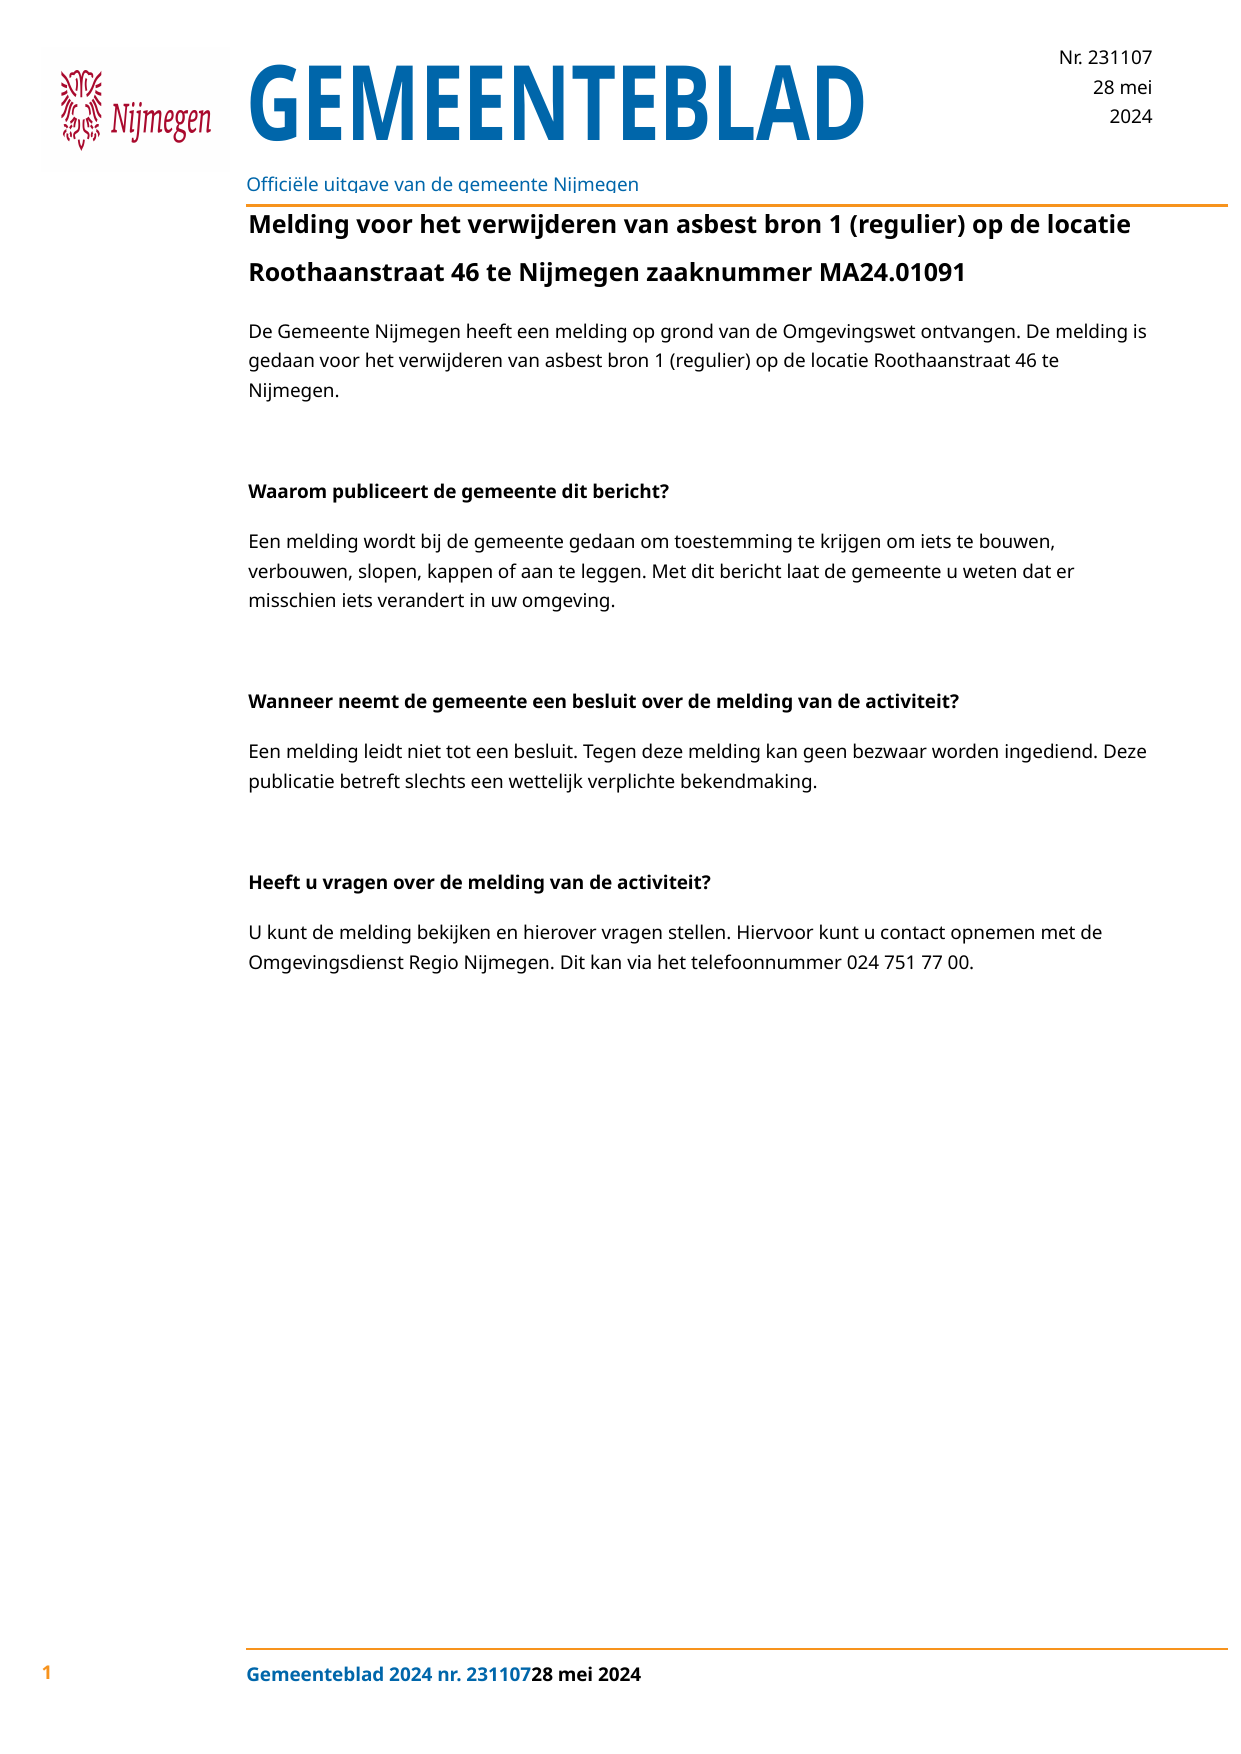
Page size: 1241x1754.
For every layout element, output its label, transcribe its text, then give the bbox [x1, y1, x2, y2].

text Wanneer neemt de gemeente een besluit over de melding van de activiteit? [248, 688, 1152, 714]
text Een melding wordt bij de gemeente gedaan om toestemming te krijgen om iets te bouwen, verbouwen, slopen, kappen of aan te leggen. Met dit bericht laat de gemeente u weten dat er misschien iets verandert in uw omgeving. [248, 528, 1152, 613]
text U kunt de melding bekijken en hierover vragen stellen. Hiervoor kunt u contact opnemen met de Omgevingsdienst Regio Nijmegen. Dit kan via het telefoonnummer 024 751 77 00. [248, 919, 1152, 975]
text De Gemeente Nijmegen heeft een melding op grond van de Omgevingswet ontvangen. De melding is gedaan voor het verwijderen van asbest bron 1 (regulier) op de locatie Roothaanstraat 46 te Nijmegen. [248, 318, 1152, 403]
picture [41, 47, 231, 172]
text Een melding leidt niet tot een besluit. Tegen deze melding kan geen bezwaar worden ingediend. Deze publicatie betreft slechts een wettelijk verplichte bekendmaking. [248, 739, 1152, 794]
text Waarom publiceert de gemeente dit bericht? [248, 478, 1152, 504]
text Melding voor het verwijderen van asbest bron 1 (regulier) op de locatie Roothaanstraat 46 te Nijmegen zaaknummer MA24.01091 [248, 207, 1152, 288]
text Heeft u vragen over de melding van de activiteit? [248, 869, 1152, 895]
